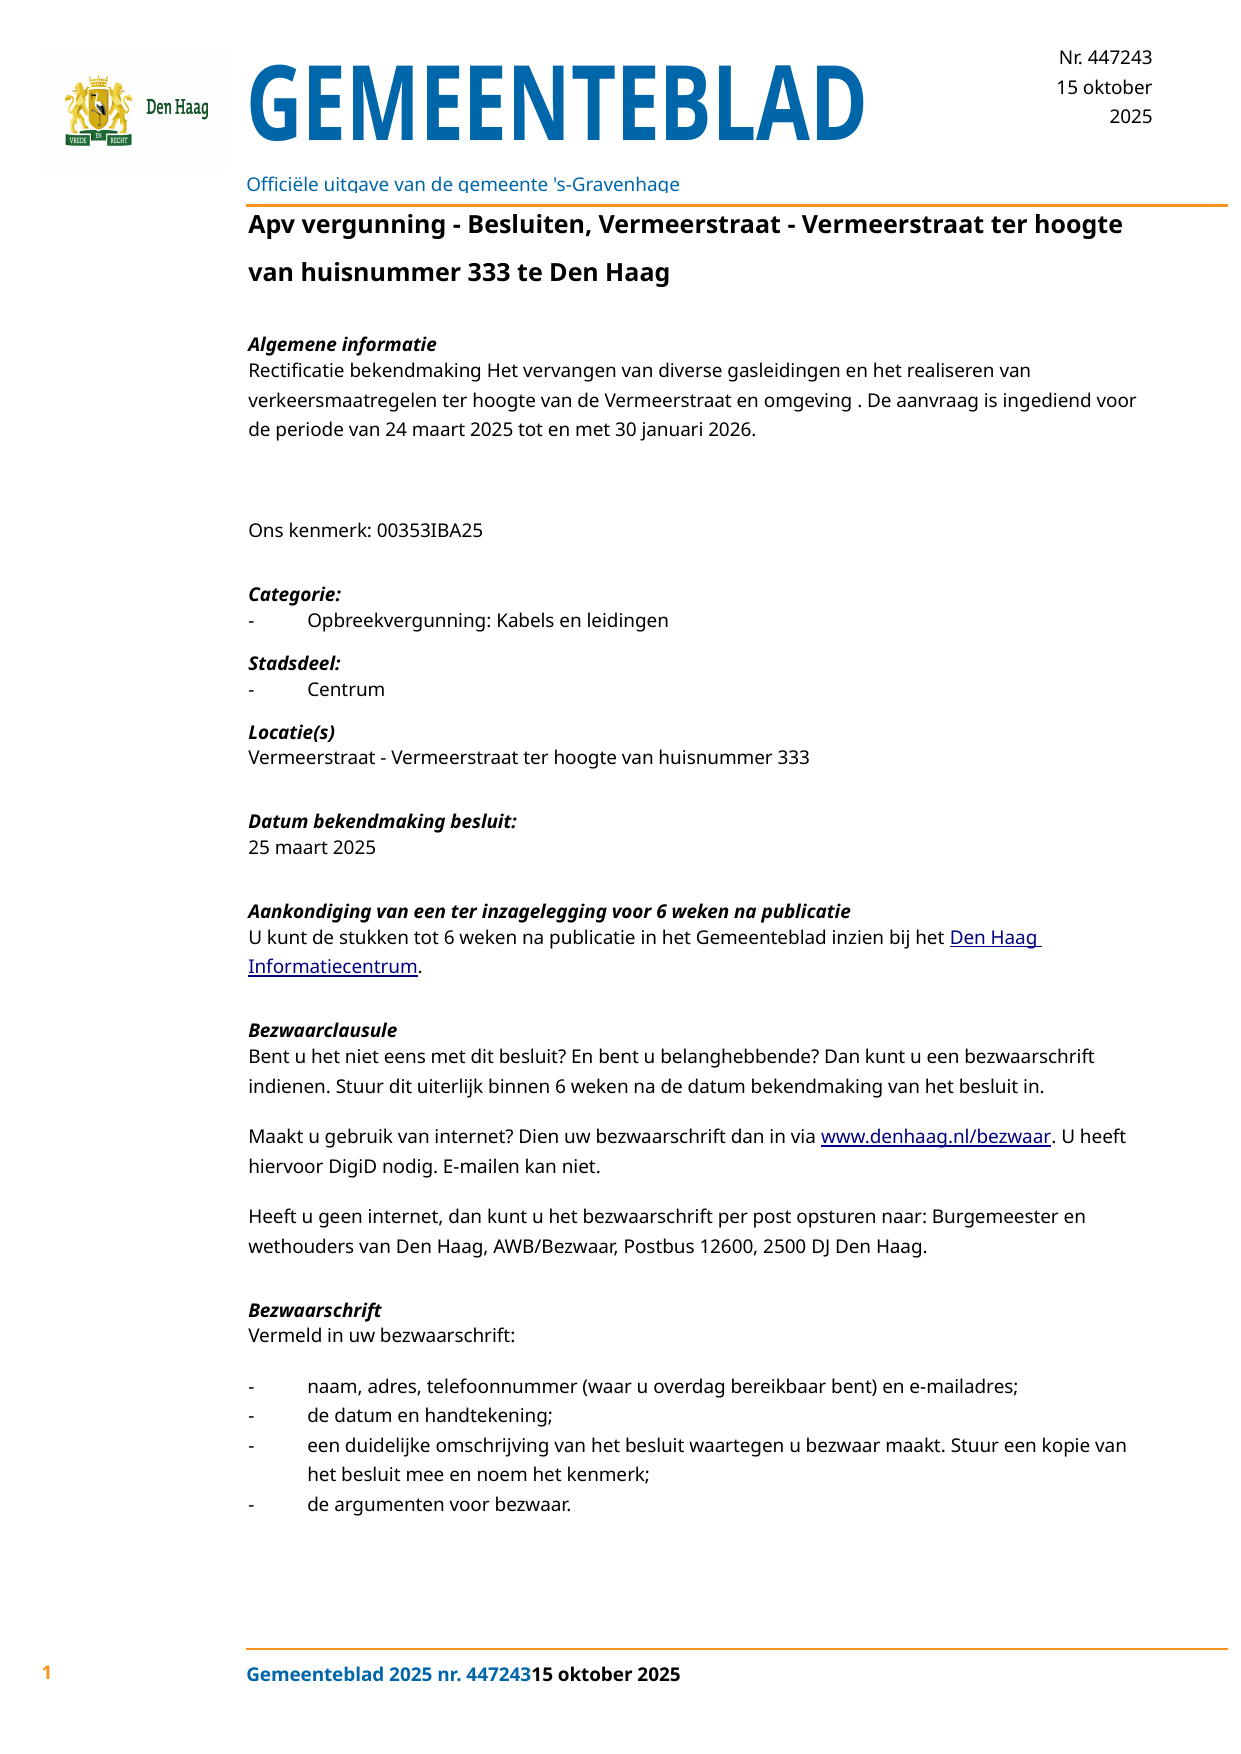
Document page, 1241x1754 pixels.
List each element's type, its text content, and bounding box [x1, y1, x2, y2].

text Ons kenmerk: 00353IBA25 [248, 517, 1152, 543]
text Categorie: [248, 581, 1152, 607]
list de argumenten voor bezwaar. [248, 1491, 1152, 1517]
list Opbreekvergunning: Kabels en leidingen [248, 607, 1152, 633]
text Bezwaarclausule [248, 1017, 1152, 1043]
text Algemene informatie [248, 331, 1152, 357]
text Bent u het niet eens met dit besluit? En bent u belanghebbende? Dan kunt u een bezwaarschrift indienen. Stuur dit uiterlijk binnen 6 weken na de datum bekendmaking van het besluit in. [248, 1043, 1152, 1098]
text Bezwaarschrift [248, 1297, 1152, 1322]
text Locatie(s) [248, 719, 1152, 744]
text Stadsdeel: [248, 650, 1152, 676]
text Rectificatie bekendmaking Het vervangen van diverse gasleidingen en het realiseren van verkeersmaatregelen ter hoogte van de Vermeerstraat en omgeving . De aanvraag is ingediend voor de periode van 24 maart 2025 tot en met 30 januari 2026. [248, 357, 1152, 442]
text Datum bekendmaking besluit: [248, 808, 1152, 834]
text 25 maart 2025 [248, 834, 1152, 860]
text Apv vergunning - Besluiten, Vermeerstraat - Vermeerstraat ter hoogte van huisnummer 333 te Den Haag [248, 207, 1152, 288]
text Maakt u gebruik van internet? Dien uw bezwaarschrift dan in via www.denhaag.nl/bezwaar. U heeft hiervoor DigiD nodig. E-mailen kan niet. [248, 1123, 1152, 1178]
list Centrum [248, 676, 1152, 701]
text U kunt de stukken tot 6 weken na publicatie in het Gemeenteblad inzien bij het Den Haag Informatiecentrum. [248, 924, 1152, 979]
text Vermeld in uw bezwaarschrift: [248, 1322, 1152, 1348]
text Aankondiging van een ter inzagelegging voor 6 weken na publicatie [248, 898, 1152, 924]
list de datum en handtekening; [248, 1402, 1152, 1428]
list naam, adres, telefoonnummer (waar u overdag bereikbaar bent) en e-mailadres; [248, 1373, 1152, 1399]
text Heeft u geen internet, dan kunt u het bezwaarschrift per post opsturen naar: Burgemeester en wethouders van Den Haag, AWB/Bezwaar, Postbus 12600, 2500 DJ Den Haag. [248, 1203, 1152, 1258]
list een duidelijke omschrijving van het besluit waartegen u bezwaar maakt. Stuur een kopie van het besluit mee en noem het kenmerk; [248, 1432, 1152, 1487]
picture [41, 47, 231, 172]
text Vermeerstraat - Vermeerstraat ter hoogte van huisnummer 333 [248, 744, 1152, 770]
